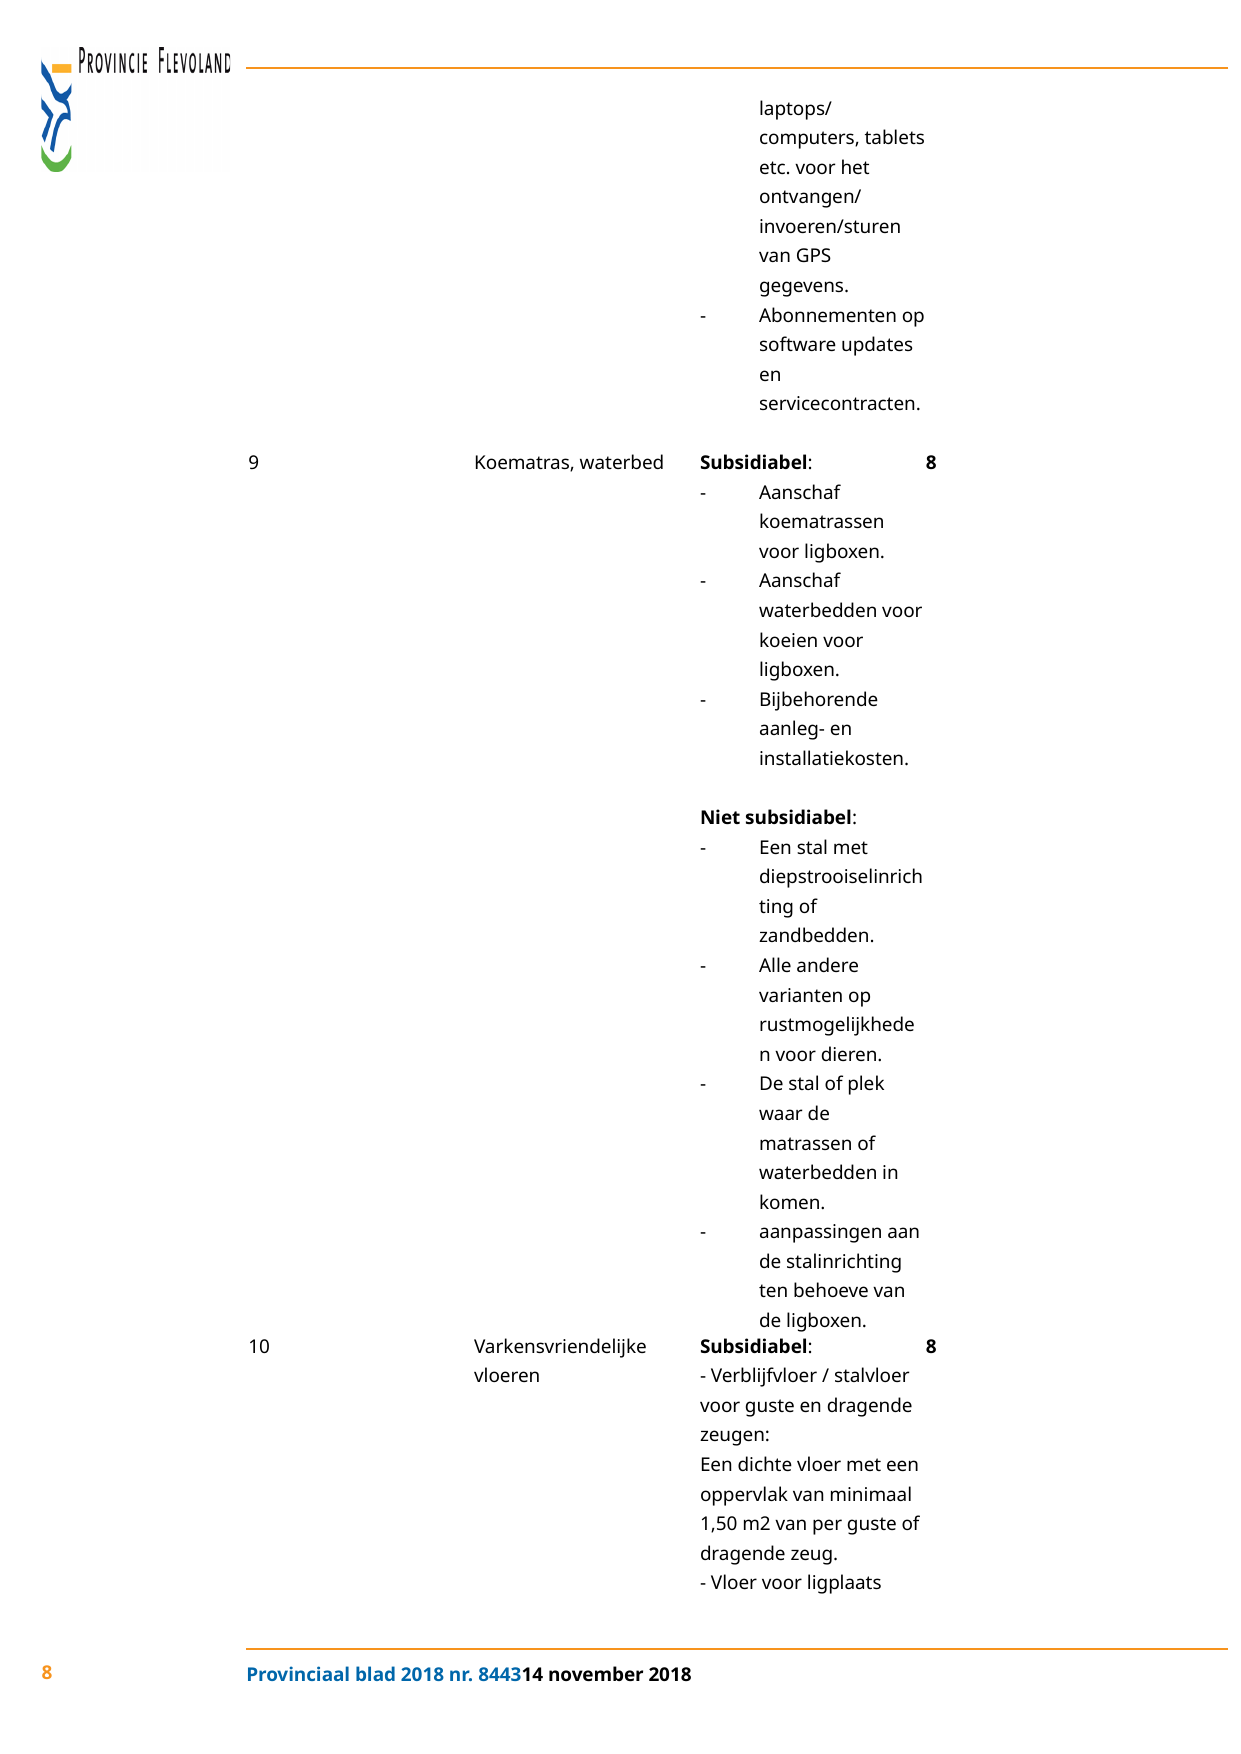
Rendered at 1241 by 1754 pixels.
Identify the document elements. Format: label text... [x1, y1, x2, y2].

table_cell 10 [248, 1333, 474, 1595]
table_header 9 [248, 449, 474, 1333]
picture [41, 47, 231, 172]
table_cell laptops/ computers, tablets etc. voor het ontvangen/ invoeren/sturen van GPS gegevens. Abonnementen op software updates en servicecontracten. [700, 95, 926, 416]
table_header Subsidiabel: Aanschaf koematrassen voor ligboxen. Aanschaf waterbedden voor koeien voor ligboxen. Bijbehorende aanleg- en installatiekosten. Niet subsidiabel: Een stal met diepstrooiselinrichting of zandbedden. Alle andere varianten op rustmogelijkheden voor dieren. De stal of plek waar de matrassen of waterbedden in komen. aanpassingen aan de stalinrichting ten behoeve van de ligboxen. [700, 449, 926, 1333]
table_cell Varkensvriendelijke vloeren [474, 1333, 700, 1595]
table_cell 8 [926, 1333, 1152, 1595]
table_cell [474, 95, 700, 416]
table_cell [248, 95, 474, 416]
table_cell [926, 95, 1152, 416]
table_header Koematras, waterbed [474, 449, 700, 1333]
table_header 8 [926, 449, 1152, 1333]
table_cell Subsidiabel: - Verblijfvloer / stalvloer voor guste en dragende zeugen: Een dichte vloer met een oppervlak van minimaal 1,50 m2 van per guste of dragende zeug. - Vloer voor ligplaats [700, 1333, 926, 1595]
